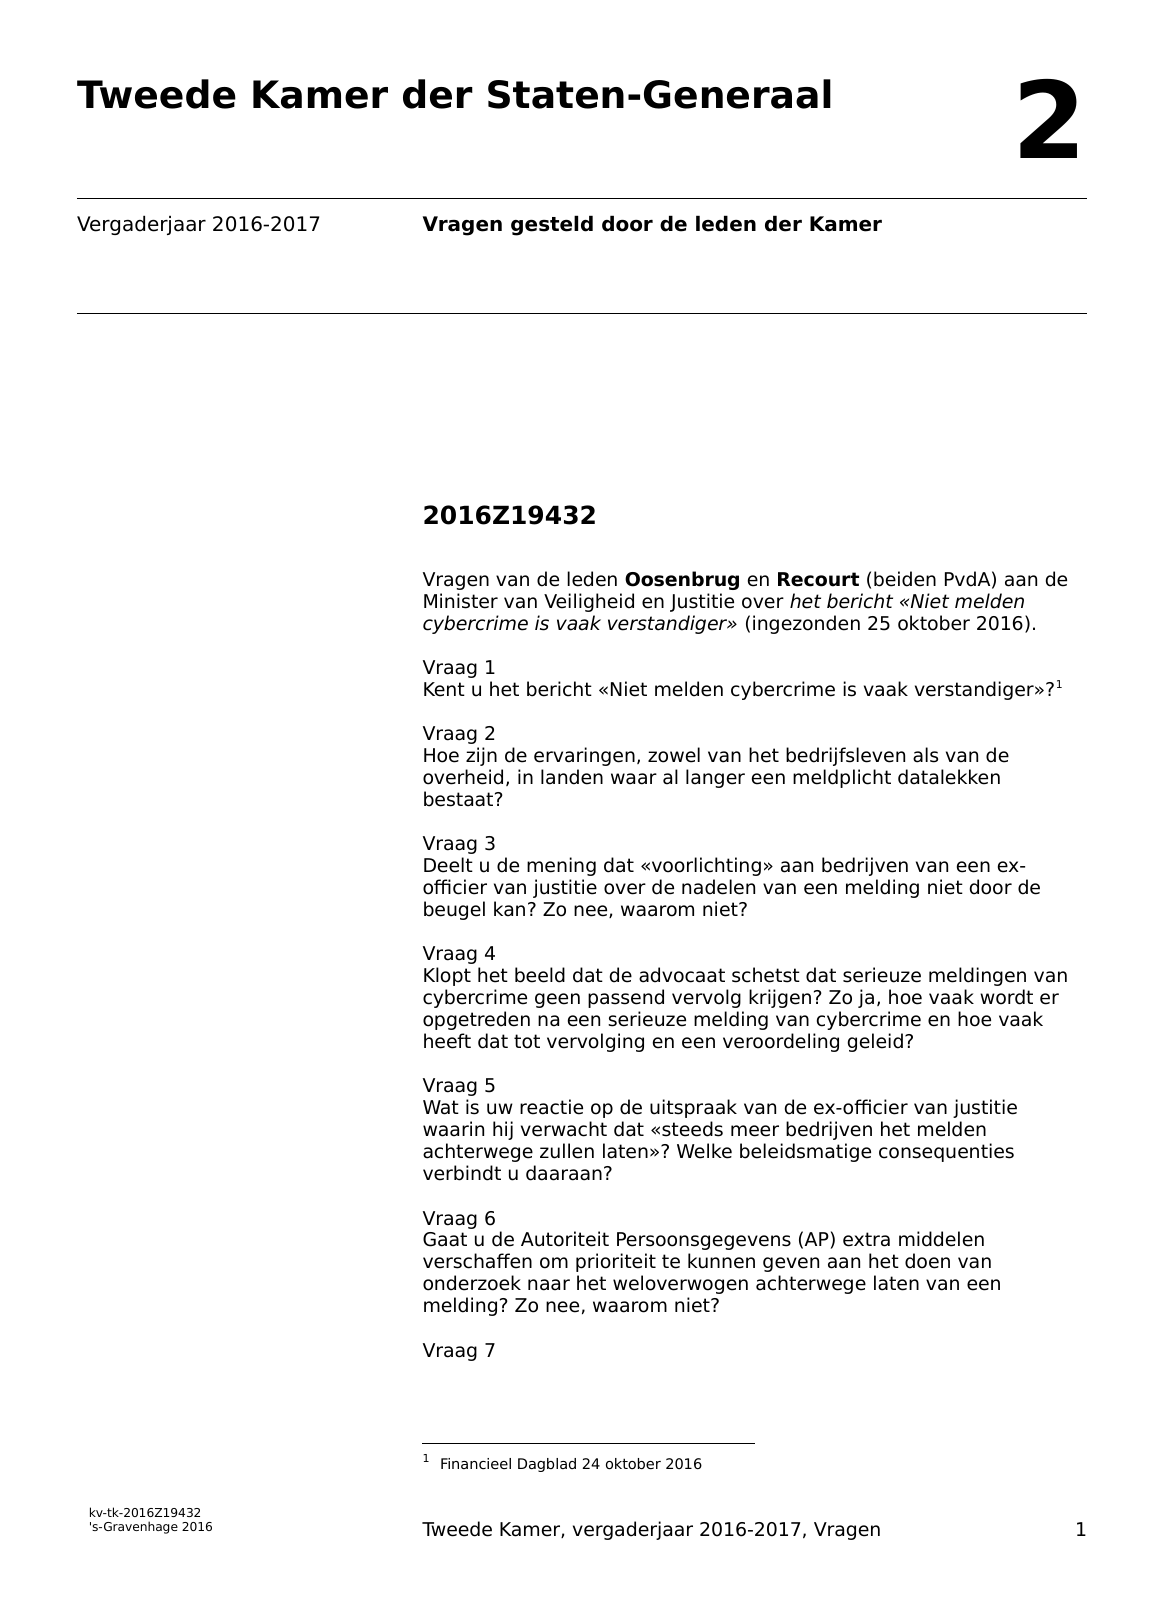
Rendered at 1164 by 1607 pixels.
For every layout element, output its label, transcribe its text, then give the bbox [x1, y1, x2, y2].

table_header Tweede Kamer der Staten-Generaal [77, 59, 886, 198]
text Financieel Dagblad 24 oktober 2016 [422, 1452, 1087, 1474]
text Vraag 2 [422, 723, 1087, 745]
text kv-tk-2016Z19432 [88, 1506, 323, 1520]
table_cell Vragen gesteld door de leden der Kamer [422, 199, 1087, 313]
text Klopt het beeld dat de advocaat schetst dat serieuze meldingen van cybercrime geen passend vervolg krijgen? Zo ja, hoe vaak wordt er opgetreden na een serieuze melding van cybercrime en hoe vaak heeft dat tot vervolging en een veroordeling geleid? [422, 965, 1087, 1053]
text Vraag 7 [422, 1339, 1087, 1361]
text Vraag 4 [422, 943, 1087, 965]
table_header 2 [886, 59, 1087, 198]
text Vraag 5 [422, 1075, 1087, 1097]
text Vragen van de leden Oosenbrug en Recourt (beiden PvdA) aan de Minister van Veiligheid en Justitie over het bericht «Niet melden cybercrime is vaak verstandiger» (ingezonden 25 oktober 2016). [422, 569, 1087, 635]
text 's-Gravenhage 2016 [88, 1520, 323, 1534]
table_cell Vergaderjaar 2016-2017 [77, 199, 422, 313]
text 2016Z19432 [422, 501, 1087, 531]
text Vraag 3 [422, 833, 1087, 855]
text Gaat u de Autoriteit Persoonsgegevens (AP) extra middelen verschaffen om prioriteit te kunnen geven aan het doen van onderzoek naar het weloverwogen achterwege laten van een melding? Zo nee, waarom niet? [422, 1229, 1087, 1317]
text Hoe zijn de ervaringen, zowel van het bedrijfsleven als van de overheid, in landen waar al langer een meldplicht datalekken bestaat? [422, 745, 1087, 811]
text Kent u het bericht «Niet melden cybercrime is vaak verstandiger»? [422, 679, 1087, 701]
text Vraag 6 [422, 1207, 1087, 1229]
text Wat is uw reactie op de uitspraak van de ex-officier van justitie waarin hij verwacht dat «steeds meer bedrijven het melden achterwege zullen laten»? Welke beleidsmatige consequenties verbindt u daaraan? [422, 1097, 1087, 1185]
text Vraag 1 [422, 657, 1087, 679]
text Deelt u de mening dat «voorlichting» aan bedrijven van een ex-officier van justitie over de nadelen van een melding niet door de beugel kan? Zo nee, waarom niet? [422, 855, 1087, 921]
